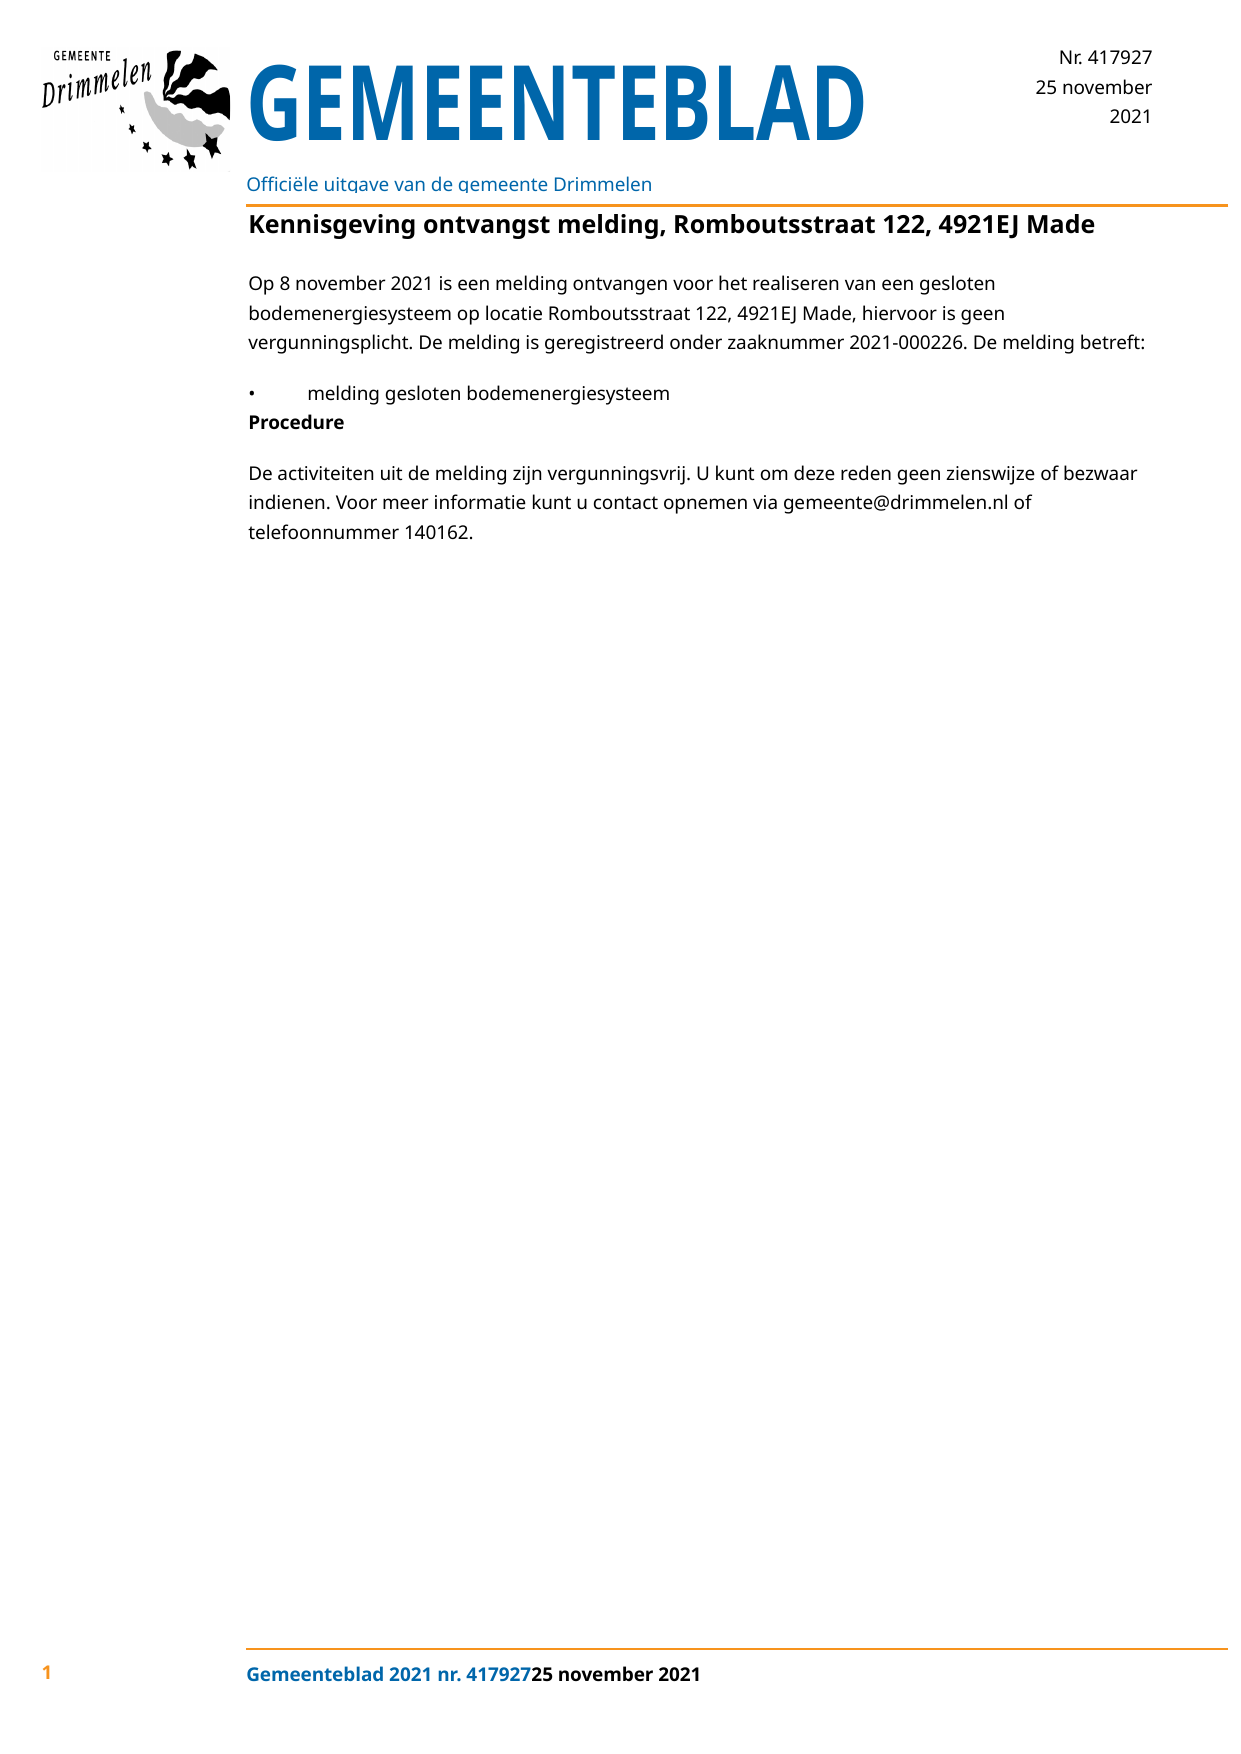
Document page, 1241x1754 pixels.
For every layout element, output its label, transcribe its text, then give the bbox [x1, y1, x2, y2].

text Op 8 november 2021 is een melding ontvangen voor het realiseren van een gesloten bodemenergiesysteem op locatie Romboutsstraat 122, 4921EJ Made, hiervoor is geen vergunningsplicht. De melding is geregistreerd onder zaaknummer 2021-000226. De melding betreft: [248, 270, 1152, 355]
list melding gesloten bodemenergiesysteem [248, 380, 1152, 406]
text De activiteiten uit de melding zijn vergunningsvrij. U kunt om deze reden geen zienswijze of bezwaar indienen. Voor meer informatie kunt u contact opnemen via gemeente@drimmelen.nl of telefoonnummer 140162. [248, 460, 1152, 545]
picture [41, 47, 231, 172]
text Procedure [248, 409, 1152, 435]
text Kennisgeving ontvangst melding, Romboutsstraat 122, 4921EJ Made [248, 207, 1152, 241]
